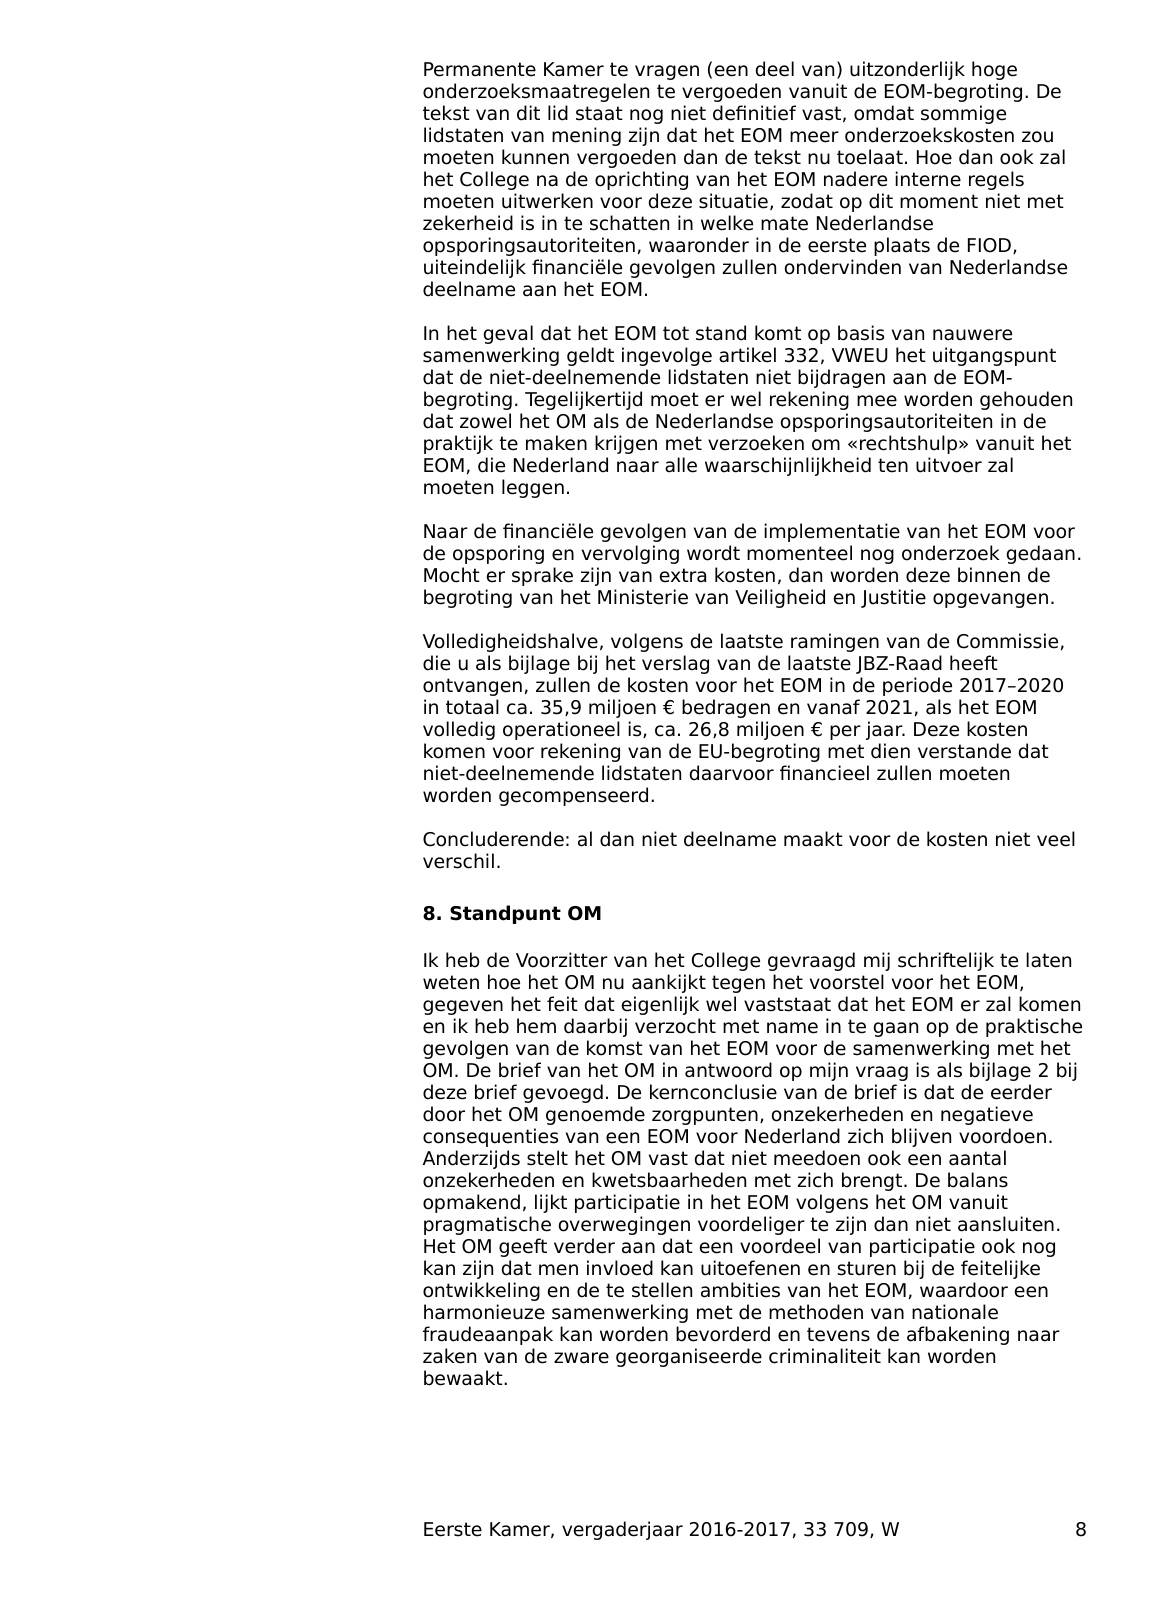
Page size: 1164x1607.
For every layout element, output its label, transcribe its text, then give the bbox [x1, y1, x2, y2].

text Concluderende: al dan niet deelname maakt voor de kosten niet veel verschil. [422, 829, 1087, 873]
subtitle 8. Standpunt OM [422, 903, 1087, 925]
text Volledigheidshalve, volgens de laatste ramingen van de Commissie, die u als bijlage bij het verslag van de laatste JBZ-Raad heeft ontvangen, zullen de kosten voor het EOM in de periode 2017–2020 in totaal ca. 35,9 miljoen € bedragen en vanaf 2021, als het EOM volledig operationeel is, ca. 26,8 miljoen € per jaar. Deze kosten komen voor rekening van de EU-begroting met dien verstande dat niet-deelnemende lidstaten daarvoor financieel zullen moeten worden gecompenseerd. [422, 631, 1087, 807]
text Ik heb de Voorzitter van het College gevraagd mij schriftelijk te laten weten hoe het OM nu aankijkt tegen het voorstel voor het EOM, gegeven het feit dat eigenlijk wel vaststaat dat het EOM er zal komen en ik heb hem daarbij verzocht met name in te gaan op de praktische gevolgen van de komst van het EOM voor de samenwerking met het OM. De brief van het OM in antwoord op mijn vraag is als bijlage 2 bij deze brief gevoegd. De kernconclusie van de brief is dat de eerder door het OM genoemde zorgpunten, onzekerheden en negatieve consequenties van een EOM voor Nederland zich blijven voordoen. Anderzijds stelt het OM vast dat niet meedoen ook een aantal onzekerheden en kwetsbaarheden met zich brengt. De balans opmakend, lijkt participatie in het EOM volgens het OM vanuit pragmatische overwegingen voordeliger te zijn dan niet aansluiten. Het OM geeft verder aan dat een voordeel van participatie ook nog kan zijn dat men invloed kan uitoefenen en sturen bij de feitelijke ontwikkeling en de te stellen ambities van het EOM, waardoor een harmonieuze samenwerking met de methoden van nationale fraudeaanpak kan worden bevorderd en tevens de afbakening naar zaken van de zware georganiseerde criminaliteit kan worden bewaakt. [422, 950, 1087, 1390]
text In het geval dat het EOM tot stand komt op basis van nauwere samenwerking geldt ingevolge artikel 332, VWEU het uitgangspunt dat de niet-deelnemende lidstaten niet bijdragen aan de EOM-begroting. Tegelijkertijd moet er wel rekening mee worden gehouden dat zowel het OM als de Nederlandse opsporingsautoriteiten in de praktijk te maken krijgen met verzoeken om «rechtshulp» vanuit het EOM, die Nederland naar alle waarschijnlijkheid ten uitvoer zal moeten leggen. [422, 323, 1087, 499]
text Permanente Kamer te vragen (een deel van) uitzonderlijk hoge onderzoeksmaatregelen te vergoeden vanuit de EOM-begroting. De tekst van dit lid staat nog niet definitief vast, omdat sommige lidstaten van mening zijn dat het EOM meer onderzoekskosten zou moeten kunnen vergoeden dan de tekst nu toelaat. Hoe dan ook zal het College na de oprichting van het EOM nadere interne regels moeten uitwerken voor deze situatie, zodat op dit moment niet met zekerheid is in te schatten in welke mate Nederlandse opsporingsautoriteiten, waaronder in de eerste plaats de FIOD, uiteindelijk financiële gevolgen zullen ondervinden van Nederlandse deelname aan het EOM. [422, 59, 1087, 301]
text Naar de financiële gevolgen van de implementatie van het EOM voor de opsporing en vervolging wordt momenteel nog onderzoek gedaan. Mocht er sprake zijn van extra kosten, dan worden deze binnen de begroting van het Ministerie van Veiligheid en Justitie opgevangen. [422, 521, 1087, 609]
